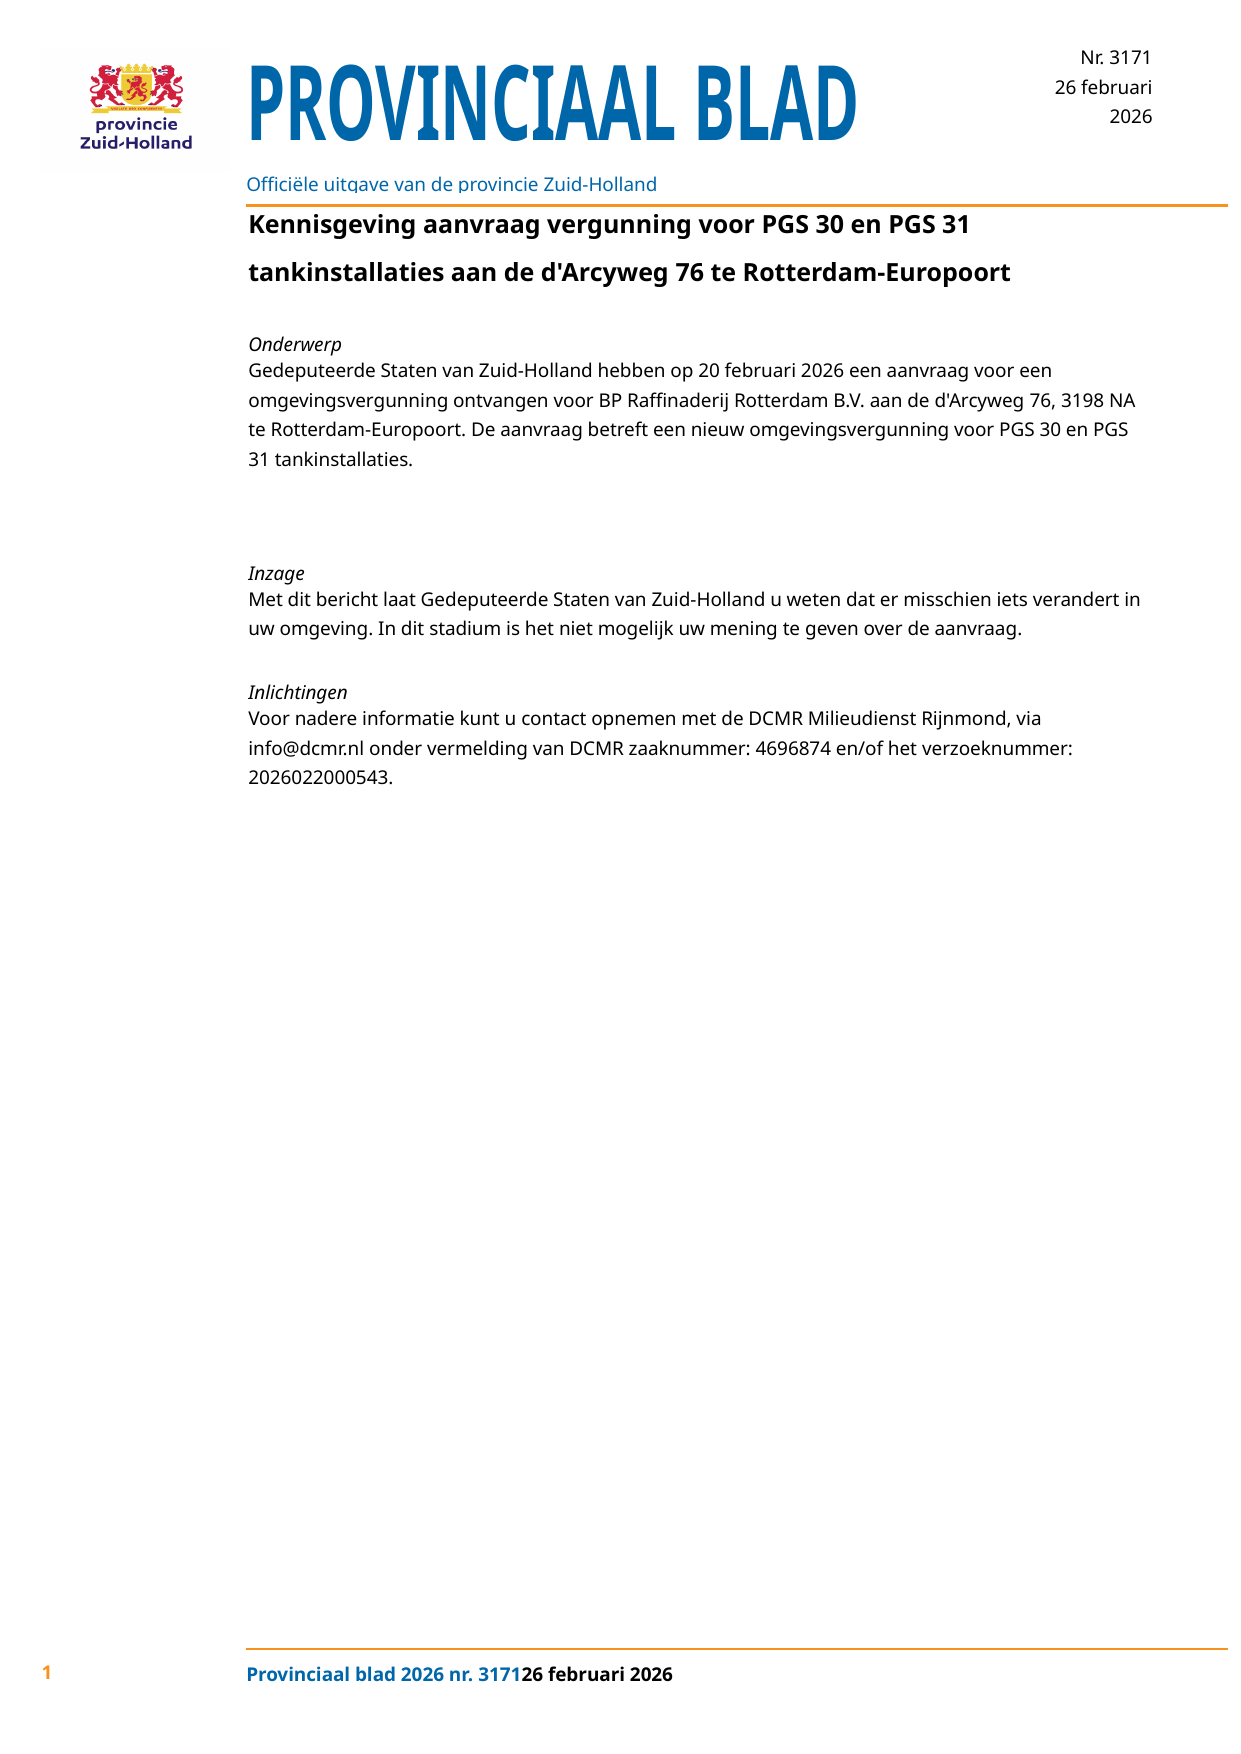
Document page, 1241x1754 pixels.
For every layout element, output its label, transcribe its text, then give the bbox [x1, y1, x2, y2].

picture [41, 47, 231, 172]
text Voor nadere informatie kunt u contact opnemen met de DCMR Milieudienst Rijnmond, via info@dcmr.nl onder vermelding van DCMR zaaknummer: 4696874 en/of het verzoeknummer: 2026022000543. [248, 705, 1152, 790]
text Gedeputeerde Staten van Zuid-Holland hebben op 20 februari 2026 een aanvraag voor een omgevingsvergunning ontvangen voor BP Raffinaderij Rotterdam B.V. aan de d'Arcyweg 76, 3198 NA te Rotterdam-Europoort. De aanvraag betreft een nieuw omgevingsvergunning voor PGS 30 en PGS 31 tankinstallaties. [248, 357, 1152, 472]
text Onderwerp [248, 331, 1152, 357]
text Met dit bericht laat Gedeputeerde Staten van Zuid-Holland u weten dat er misschien iets verandert in uw omgeving. In dit stadium is het niet mogelijk uw mening te geven over de aanvraag. [248, 586, 1152, 641]
text Inlichtingen [248, 679, 1152, 705]
text Kennisgeving aanvraag vergunning voor PGS 30 en PGS 31 tankinstallaties aan de d'Arcyweg 76 te Rotterdam-Europoort [248, 207, 1152, 288]
text Inzage [248, 560, 1152, 586]
